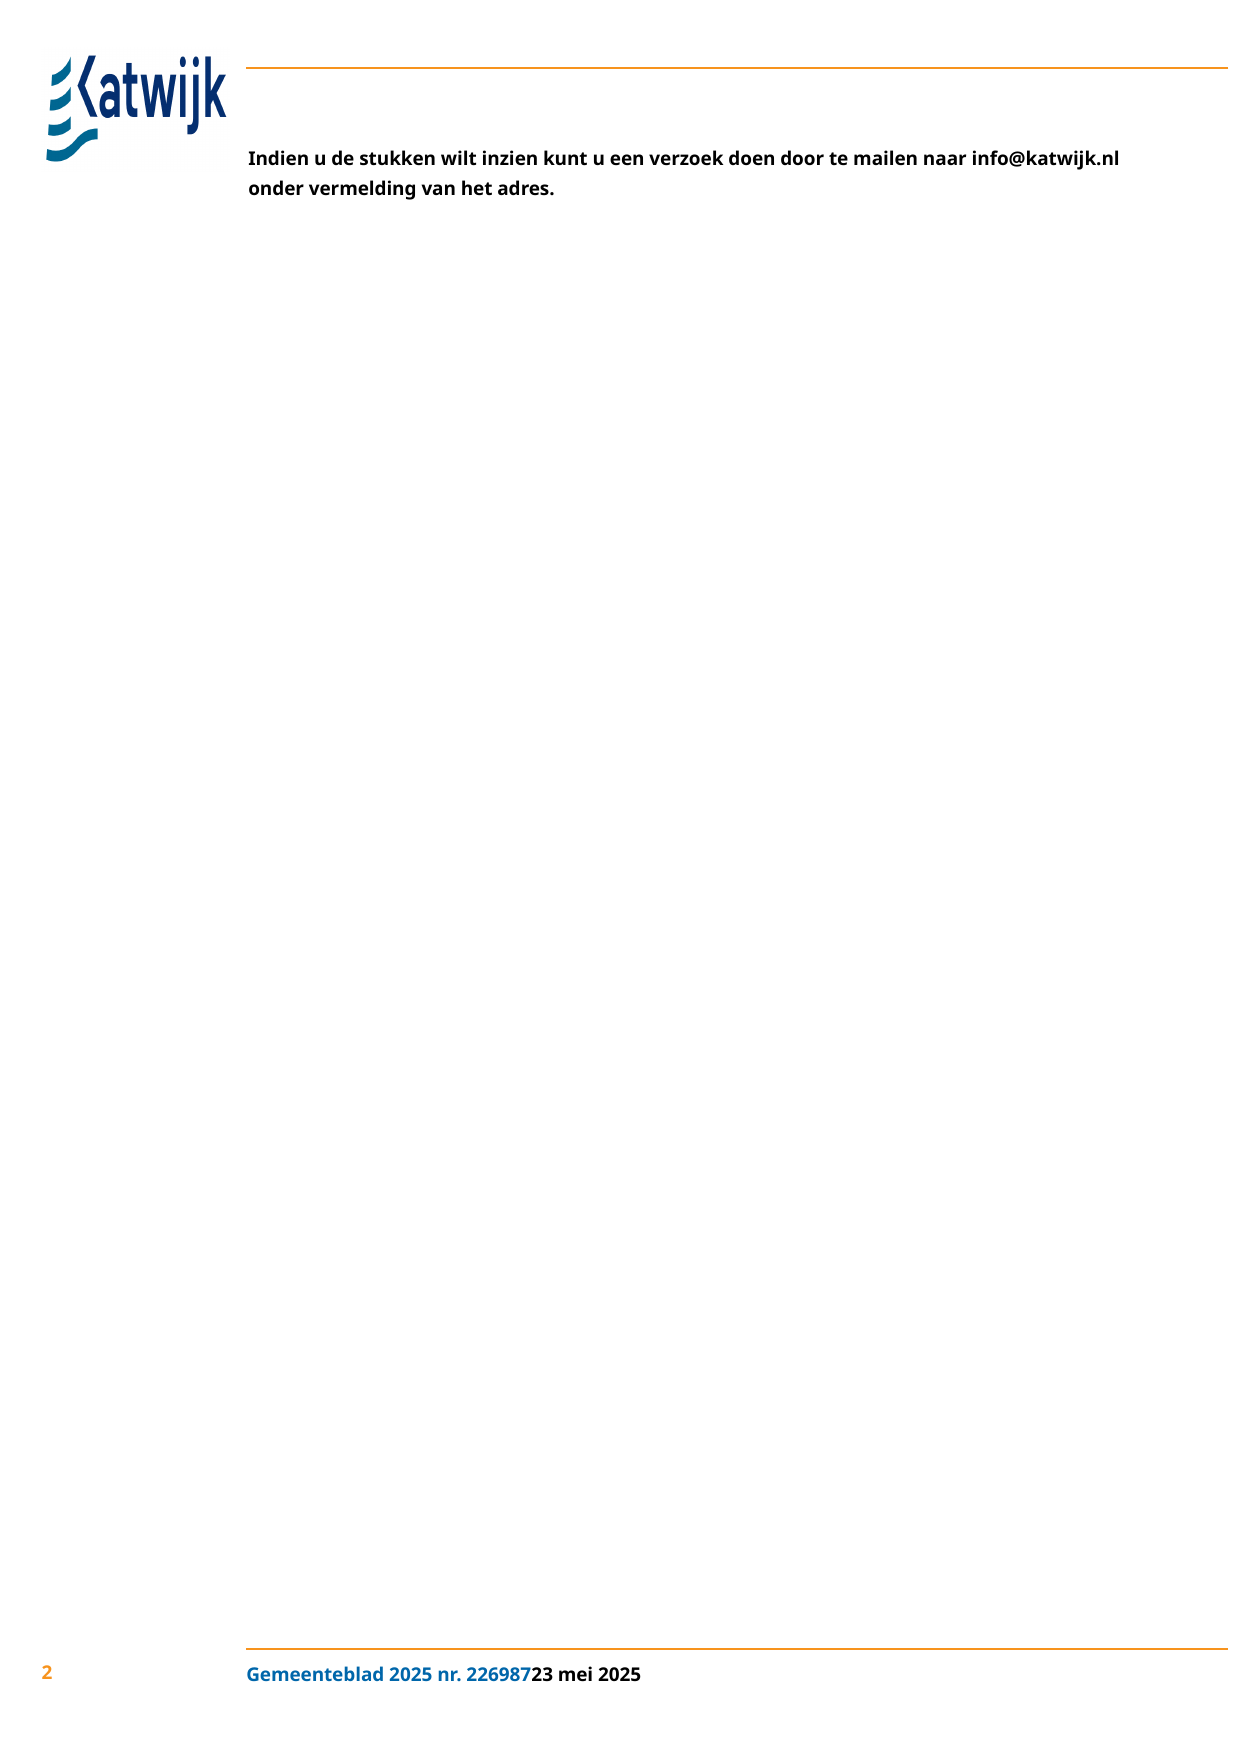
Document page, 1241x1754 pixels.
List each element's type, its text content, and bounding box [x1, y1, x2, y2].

picture [41, 47, 231, 172]
text Indien u de stukken wilt inzien kunt u een verzoek doen door te mailen naar info@katwijk.nl onder vermelding van het adres. [248, 145, 1152, 201]
